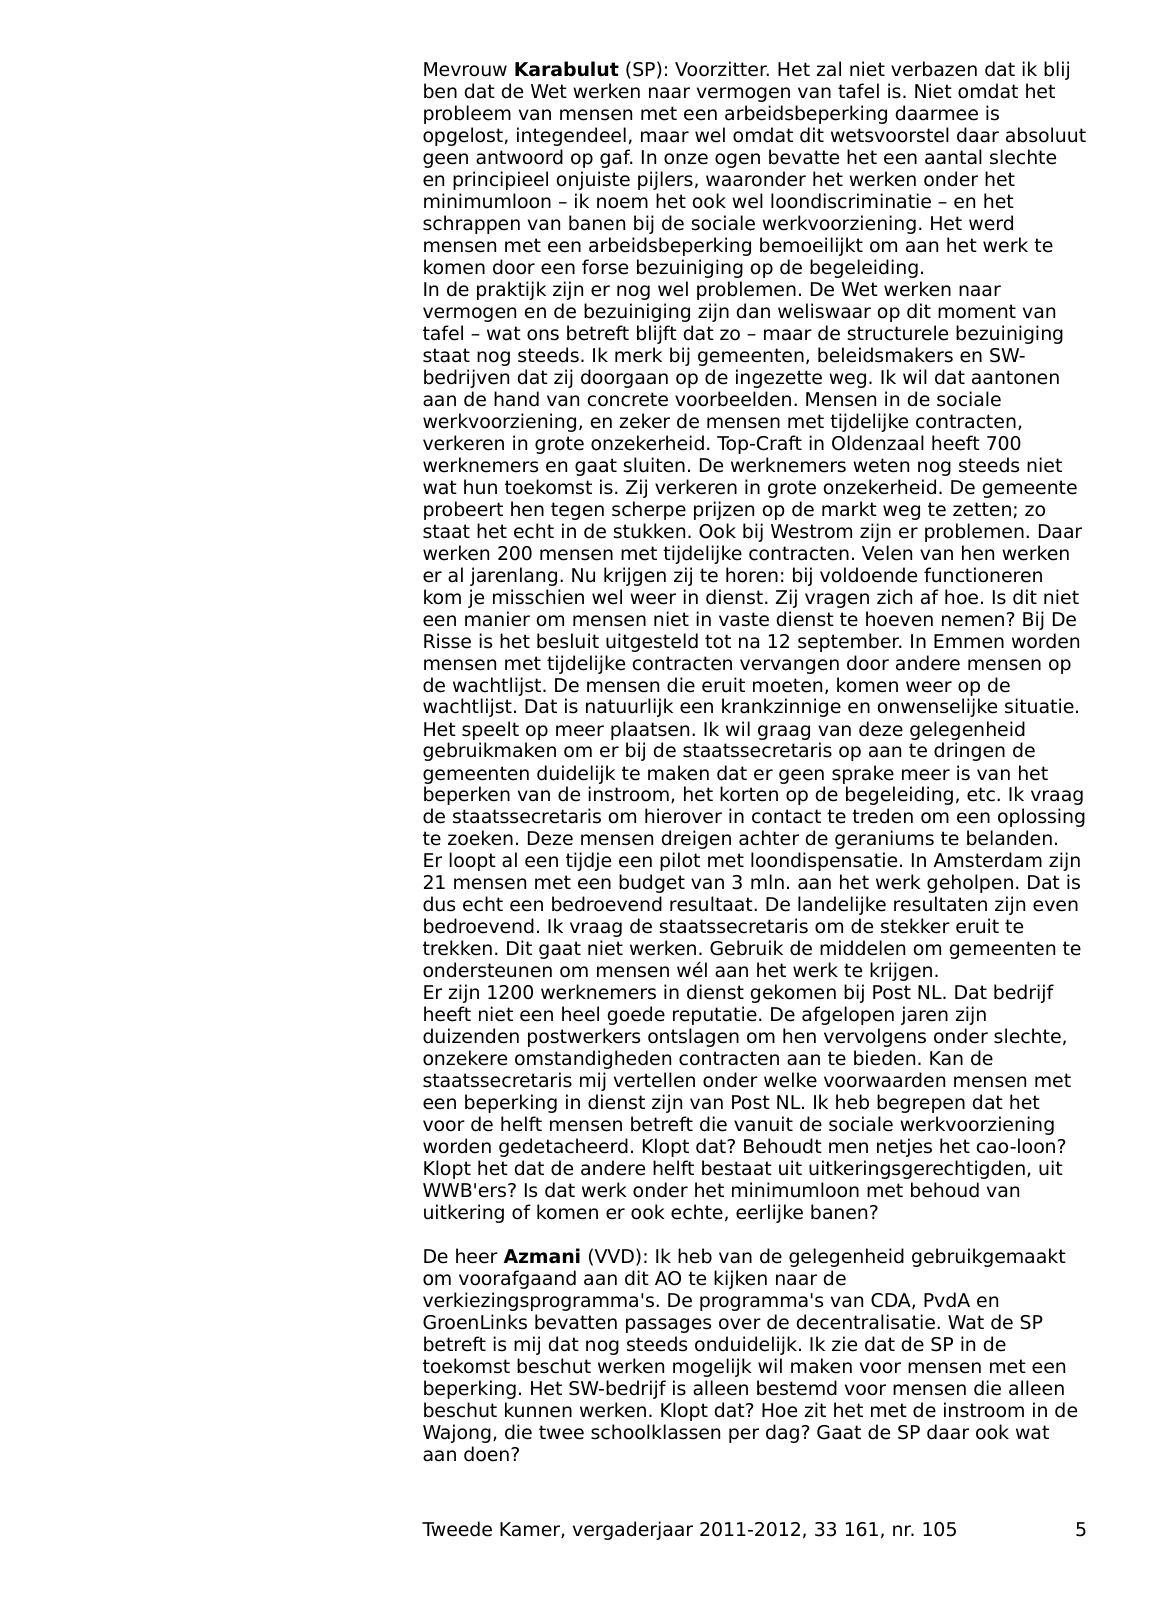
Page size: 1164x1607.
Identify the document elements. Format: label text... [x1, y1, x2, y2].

text Mevrouw Karabulut (SP): Voorzitter. Het zal niet verbazen dat ik blij ben dat de Wet werken naar vermogen van tafel is. Niet omdat het probleem van mensen met een arbeidsbeperking daarmee is opgelost, integendeel, maar wel omdat dit wetsvoorstel daar absoluut geen antwoord op gaf. In onze ogen bevatte het een aantal slechte en principieel onjuiste pijlers, waaronder het werken onder het minimumloon – ik noem het ook wel loondiscriminatie – en het schrappen van banen bij de sociale werkvoorziening. Het werd mensen met een arbeidsbeperking bemoeilijkt om aan het werk te komen door een forse bezuiniging op de begeleiding. [422, 59, 1087, 279]
text Er loopt al een tijdje een pilot met loondispensatie. In Amsterdam zijn 21 mensen met een budget van 3 mln. aan het werk geholpen. Dat is dus echt een bedroevend resultaat. De landelijke resultaten zijn even bedroevend. Ik vraag de staatssecretaris om de stekker eruit te trekken. Dit gaat niet werken. Gebruik de middelen om gemeenten te ondersteunen om mensen wél aan het werk te krijgen. [422, 850, 1087, 982]
text De heer Azmani (VVD): Ik heb van de gelegenheid gebruikgemaakt om voorafgaand aan dit AO te kijken naar de verkiezingsprogramma's. De programma's van CDA, PvdA en GroenLinks bevatten passages over de decentralisatie. Wat de SP betreft is mij dat nog steeds onduidelijk. Ik zie dat de SP in de toekomst beschut werken mogelijk wil maken voor mensen met een beperking. Het SW-bedrijf is alleen bestemd voor mensen die alleen beschut kunnen werken. Klopt dat? Hoe zit het met de instroom in de Wajong, die twee schoolklassen per dag? Gaat de SP daar ook wat aan doen? [422, 1246, 1087, 1466]
text Er zijn 1200 werknemers in dienst gekomen bij Post NL. Dat bedrijf heeft niet een heel goede reputatie. De afgelopen jaren zijn duizenden postwerkers ontslagen om hen vervolgens onder slechte, onzekere omstandigheden contracten aan te bieden. Kan de staatssecretaris mij vertellen onder welke voorwaarden mensen met een beperking in dienst zijn van Post NL. Ik heb begrepen dat het voor de helft mensen betreft die vanuit de sociale werkvoorziening worden gedetacheerd. Klopt dat? Behoudt men netjes het cao-loon? Klopt het dat de andere helft bestaat uit uitkeringsgerechtigden, uit WWB'ers? Is dat werk onder het minimumloon met behoud van uitkering of komen er ook echte, eerlijke banen? [422, 982, 1087, 1224]
text In de praktijk zijn er nog wel problemen. De Wet werken naar vermogen en de bezuiniging zijn dan weliswaar op dit moment van tafel – wat ons betreft blijft dat zo – maar de structurele bezuiniging staat nog steeds. Ik merk bij gemeenten, beleidsmakers en SW-bedrijven dat zij doorgaan op de ingezette weg. Ik wil dat aantonen aan de hand van concrete voorbeelden. Mensen in de sociale werkvoorziening, en zeker de mensen met tijdelijke contracten, verkeren in grote onzekerheid. Top-Craft in Oldenzaal heeft 700 werknemers en gaat sluiten. De werknemers weten nog steeds niet wat hun toekomst is. Zij verkeren in grote onzekerheid. De gemeente probeert hen tegen scherpe prijzen op de markt weg te zetten; zo staat het echt in de stukken. Ook bij Westrom zijn er problemen. Daar werken 200 mensen met tijdelijke contracten. Velen van hen werken er al jarenlang. Nu krijgen zij te horen: bij voldoende functioneren kom je misschien wel weer in dienst. Zij vragen zich af hoe. Is dit niet een manier om mensen niet in vaste dienst te hoeven nemen? Bij De Risse is het besluit uitgesteld tot na 12 september. In Emmen worden mensen met tijdelijke contracten vervangen door andere mensen op de wachtlijst. De mensen die eruit moeten, komen weer op de wachtlijst. Dat is natuurlijk een krankzinnige en onwenselijke situatie. Het speelt op meer plaatsen. Ik wil graag van deze gelegenheid gebruikmaken om er bij de staatssecretaris op aan te dringen de gemeenten duidelijk te maken dat er geen sprake meer is van het beperken van de instroom, het korten op de begeleiding, etc. Ik vraag de staatssecretaris om hierover in contact te treden om een oplossing te zoeken. Deze mensen dreigen achter de geraniums te belanden. [422, 279, 1087, 850]
